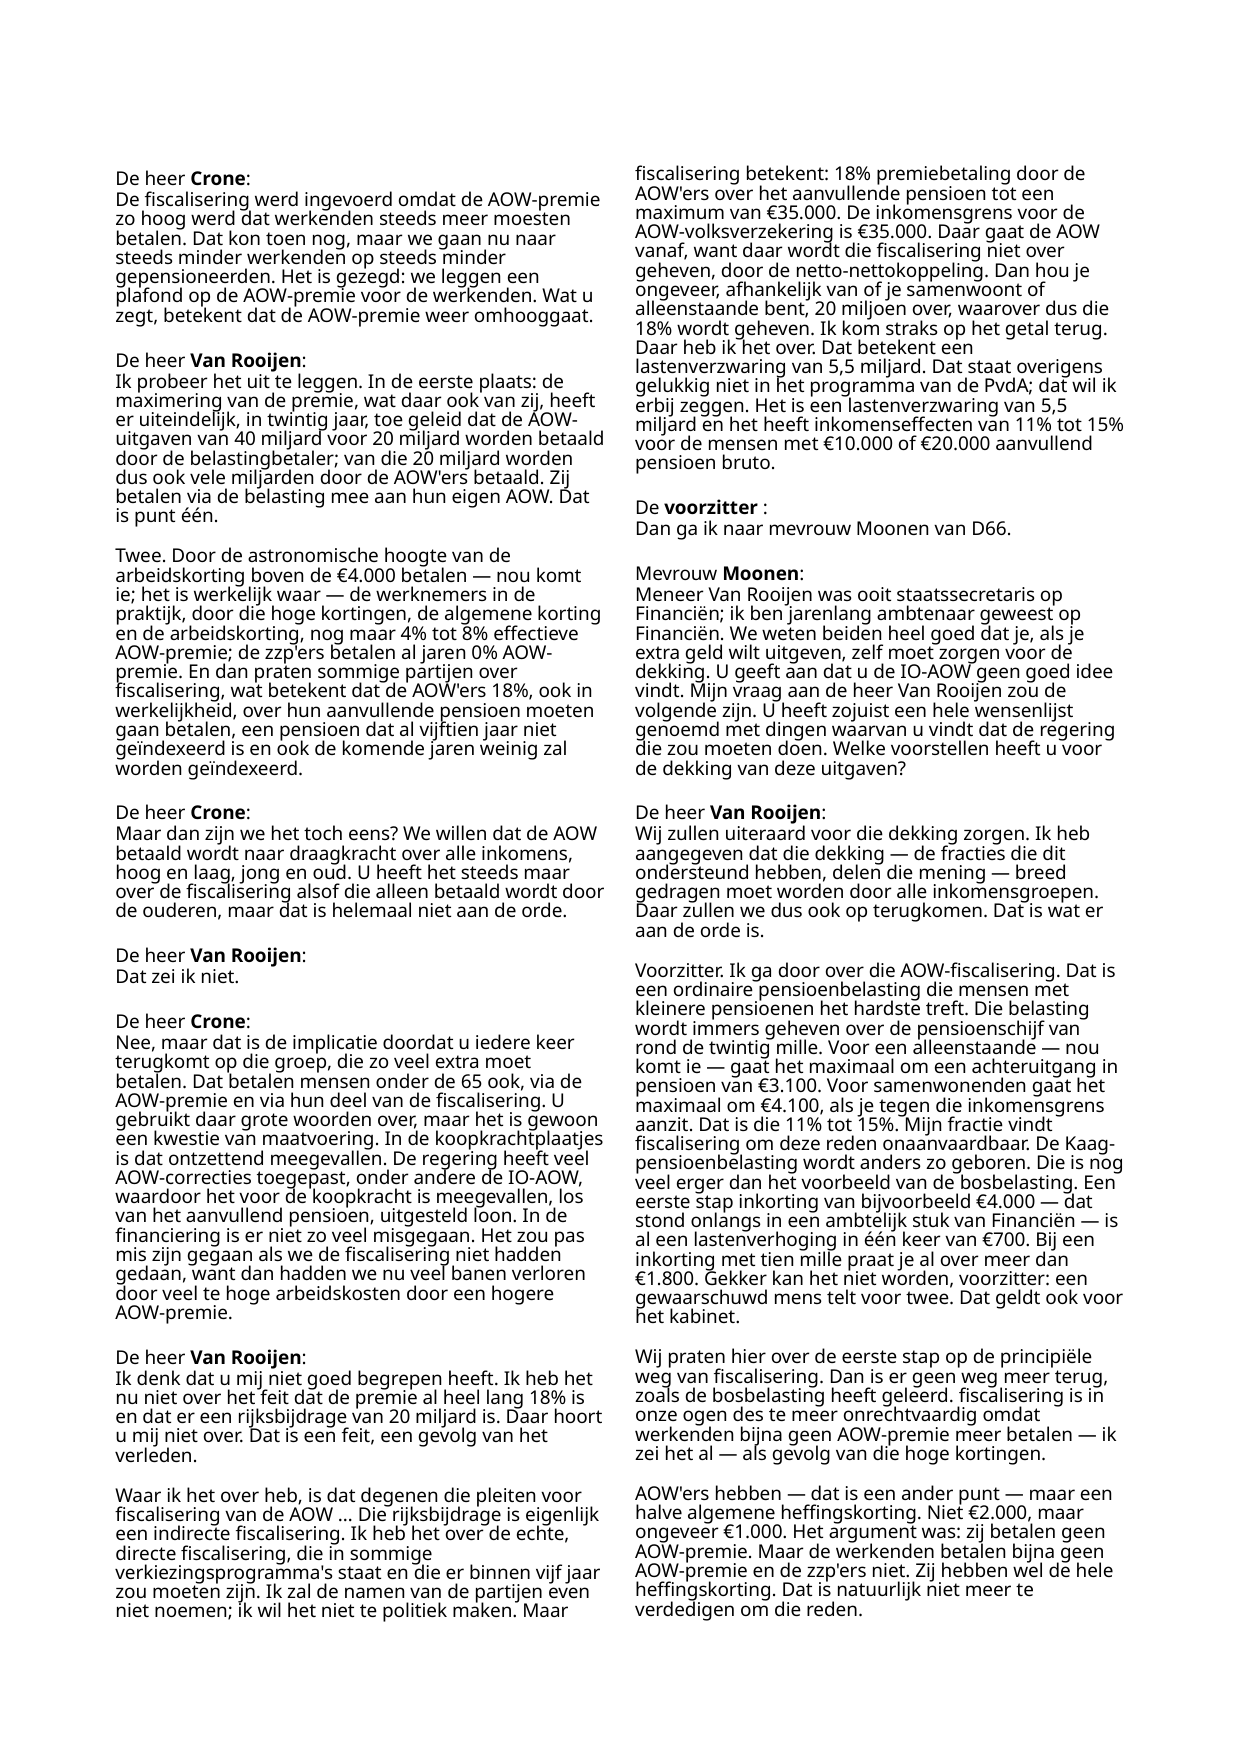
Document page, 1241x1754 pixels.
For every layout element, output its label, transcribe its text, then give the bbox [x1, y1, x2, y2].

text Dat zei ik niet. [115, 968, 605, 987]
text Maar dan zijn we het toch eens? We willen dat de AOW betaald wordt naar draagkracht over alle inkomens, hoog en laag, jong en oud. U heeft het steeds maar over de fiscalisering alsof die alleen betaald wordt door de ouderen, maar dat is helemaal niet aan de orde. [115, 825, 605, 922]
text Ik probeer het uit te leggen. In de eerste plaats: de maximering van de premie, wat daar ook van zij, heeft er uiteindelijk, in twintig jaar, toe geleid dat de AOW-uitgaven van 40 miljard voor 20 miljard worden betaald door de belastingbetaler; van die 20 miljard worden dus ook vele miljarden door de AOW'ers betaald. Zij betalen via de belasting mee aan hun eigen AOW. Dat is punt één. [115, 373, 605, 527]
text De heer Crone: [115, 1008, 605, 1034]
text De heer Van Rooijen: [115, 1344, 605, 1370]
text Dan ga ik naar mevrouw Moonen van D66. [635, 520, 1125, 539]
text De heer Crone: [115, 799, 605, 825]
text Waar ik het over heb, is dat degenen die pleiten voor fiscalisering van de AOW … Die rijksbijdrage is eigenlijk een indirecte fiscalisering. Ik heb het over de echte, directe fiscalisering, die in sommige verkiezingsprogramma's staat en die er binnen vijf jaar zou moeten zijn. Ik zal de namen van de partijen even niet noemen; ik wil het niet te politiek maken. Maar [115, 1487, 605, 1622]
text AOW'ers hebben — dat is een ander punt — maar een halve algemene heffingskorting. Niet €2.000, maar ongeveer €1.000. Het argument was: zij betalen geen AOW-premie. Maar de werkenden betalen bijna geen AOW-premie en de zzp'ers niet. Zij hebben wel de hele heffingskorting. Dat is natuurlijk niet meer te verdedigen om die reden. [635, 1485, 1125, 1620]
text De fiscalisering werd ingevoerd omdat de AOW-premie zo hoog werd dat werkenden steeds meer moesten betalen. Dat kon toen nog, maar we gaan nu naar steeds minder werkenden op steeds minder gepensioneerden. Het is gezegd: we leggen een plafond op de AOW-premie voor de werkenden. Wat u zegt, betekent dat de AOW-premie weer omhooggaat. [115, 191, 605, 326]
text De heer Van Rooijen: [115, 942, 605, 968]
text Wij zullen uiteraard voor die dekking zorgen. Ik heb aangegeven dat die dekking — de fracties die dit ondersteund hebben, delen die mening — breed gedragen moet worden door alle inkomensgroepen. Daar zullen we dus ook op terugkomen. Dat is wat er aan de orde is. [635, 825, 1125, 941]
text Meneer Van Rooijen was ooit staatssecretaris op Financiën; ik ben jarenlang ambtenaar geweest op Financiën. We weten beiden heel goed dat je, als je extra geld wilt uitgeven, zelf moet zorgen voor de dekking. U geeft aan dat u de IO-AOW geen goed idee vindt. Mijn vraag aan de heer Van Rooijen zou de volgende zijn. U heeft zojuist een hele wensenlijst genoemd met dingen waarvan u vindt dat de regering die zou moeten doen. Welke voorstellen heeft u voor de dekking van deze uitgaven? [635, 586, 1125, 779]
text Voorzitter. Ik ga door over die AOW-fiscalisering. Dat is een ordinaire pensioenbelasting die mensen met kleinere pensioenen het hardste treft. Die belasting wordt immers geheven over de pensioenschijf van rond de twintig mille. Voor een alleenstaande — nou komt ie — gaat het maximaal om een achteruitgang in pensioen van €3.100. Voor samenwonenden gaat het maximaal om €4.100, als je tegen die inkomensgrens aanzit. Dat is die 11% tot 15%. Mijn fractie vindt fiscalisering om deze reden onaanvaardbaar. De Kaag-pensioenbelasting wordt anders zo geboren. Die is nog veel erger dan het voorbeeld van de bosbelasting. Een eerste stap inkorting van bijvoorbeeld €4.000 — dat stond onlangs in een ambtelijk stuk van Financiën — is al een lastenverhoging in één keer van €700. Bij een inkorting met tien mille praat je al over meer dan €1.800. Gekker kan het niet worden, voorzitter: een gewaarschuwd mens telt voor twee. Dat geldt ook voor het kabinet. [635, 962, 1125, 1328]
text Twee. Door de astronomische hoogte van de arbeidskorting boven de €4.000 betalen — nou komt ie; het is werkelijk waar — de werknemers in de praktijk, door die hoge kortingen, de algemene korting en de arbeidskorting, nog maar 4% tot 8% effectieve AOW-premie; de zzp'ers betalen al jaren 0% AOW-premie. En dan praten sommige partijen over fiscalisering, wat betekent dat de AOW'ers 18%, ook in werkelijkheid, over hun aanvullende pensioen moeten gaan betalen, een pensioen dat al vijftien jaar niet geïndexeerd is en ook de komende jaren weinig zal worden geïndexeerd. [115, 547, 605, 779]
text De heer Van Rooijen: [115, 347, 605, 373]
text De voorzitter : [635, 494, 1125, 520]
text Ik denk dat u mij niet goed begrepen heeft. Ik heb het nu niet over het feit dat de premie al heel lang 18% is en dat er een rijksbijdrage van 20 miljard is. Daar hoort u mij niet over. Dat is een feit, een gevolg van het verleden. [115, 1370, 605, 1466]
text De heer Crone: [115, 165, 605, 191]
text De heer Van Rooijen: [635, 799, 1125, 825]
text Nee, maar dat is de implicatie doordat u iedere keer terugkomt op die groep, die zo veel extra moet betalen. Dat betalen mensen onder de 65 ook, via de AOW-premie en via hun deel van de fiscalisering. U gebruikt daar grote woorden over, maar het is gewoon een kwestie van maatvoering. In de koopkrachtplaatjes is dat ontzettend meegevallen. De regering heeft veel AOW-correcties toegepast, onder andere de IO-AOW, waardoor het voor de koopkracht is meegevallen, los van het aanvullend pensioen, uitgesteld loon. In de financiering is er niet zo veel misgegaan. Het zou pas mis zijn gegaan als we de fiscalisering niet hadden gedaan, want dan hadden we nu veel banen verloren door veel te hoge arbeidskosten door een hogere AOW-premie. [115, 1034, 605, 1323]
text fiscalisering betekent: 18% premiebetaling door de AOW'ers over het aanvullende pensioen tot een maximum van €35.000. De inkomensgrens voor de AOW-volksverzekering is €35.000. Daar gaat de AOW vanaf, want daar wordt die fiscalisering niet over geheven, door de netto-nettokoppeling. Dan hou je ongeveer, afhankelijk van of je samenwoont of alleenstaande bent, 20 miljoen over, waarover dus die 18% wordt geheven. Ik kom straks op het getal terug. Daar heb ik het over. Dat betekent een lastenverzwaring van 5,5 miljard. Dat staat overigens gelukkig niet in het programma van de PvdA; dat wil ik erbij zeggen. Het is een lastenverzwaring van 5,5 miljard en het heeft inkomenseffecten van 11% tot 15% voor de mensen met €10.000 of €20.000 aanvullend pensioen bruto. [635, 165, 1125, 474]
text Mevrouw Moonen: [635, 560, 1125, 586]
text Wij praten hier over de eerste stap op de principiële weg van fiscalisering. Dan is er geen weg meer terug, zoals de bosbelasting heeft geleerd. fiscalisering is in onze ogen des te meer onrechtvaardig omdat werkenden bijna geen AOW-premie meer betalen — ik zei het al — als gevolg van die hoge kortingen. [635, 1348, 1125, 1464]
